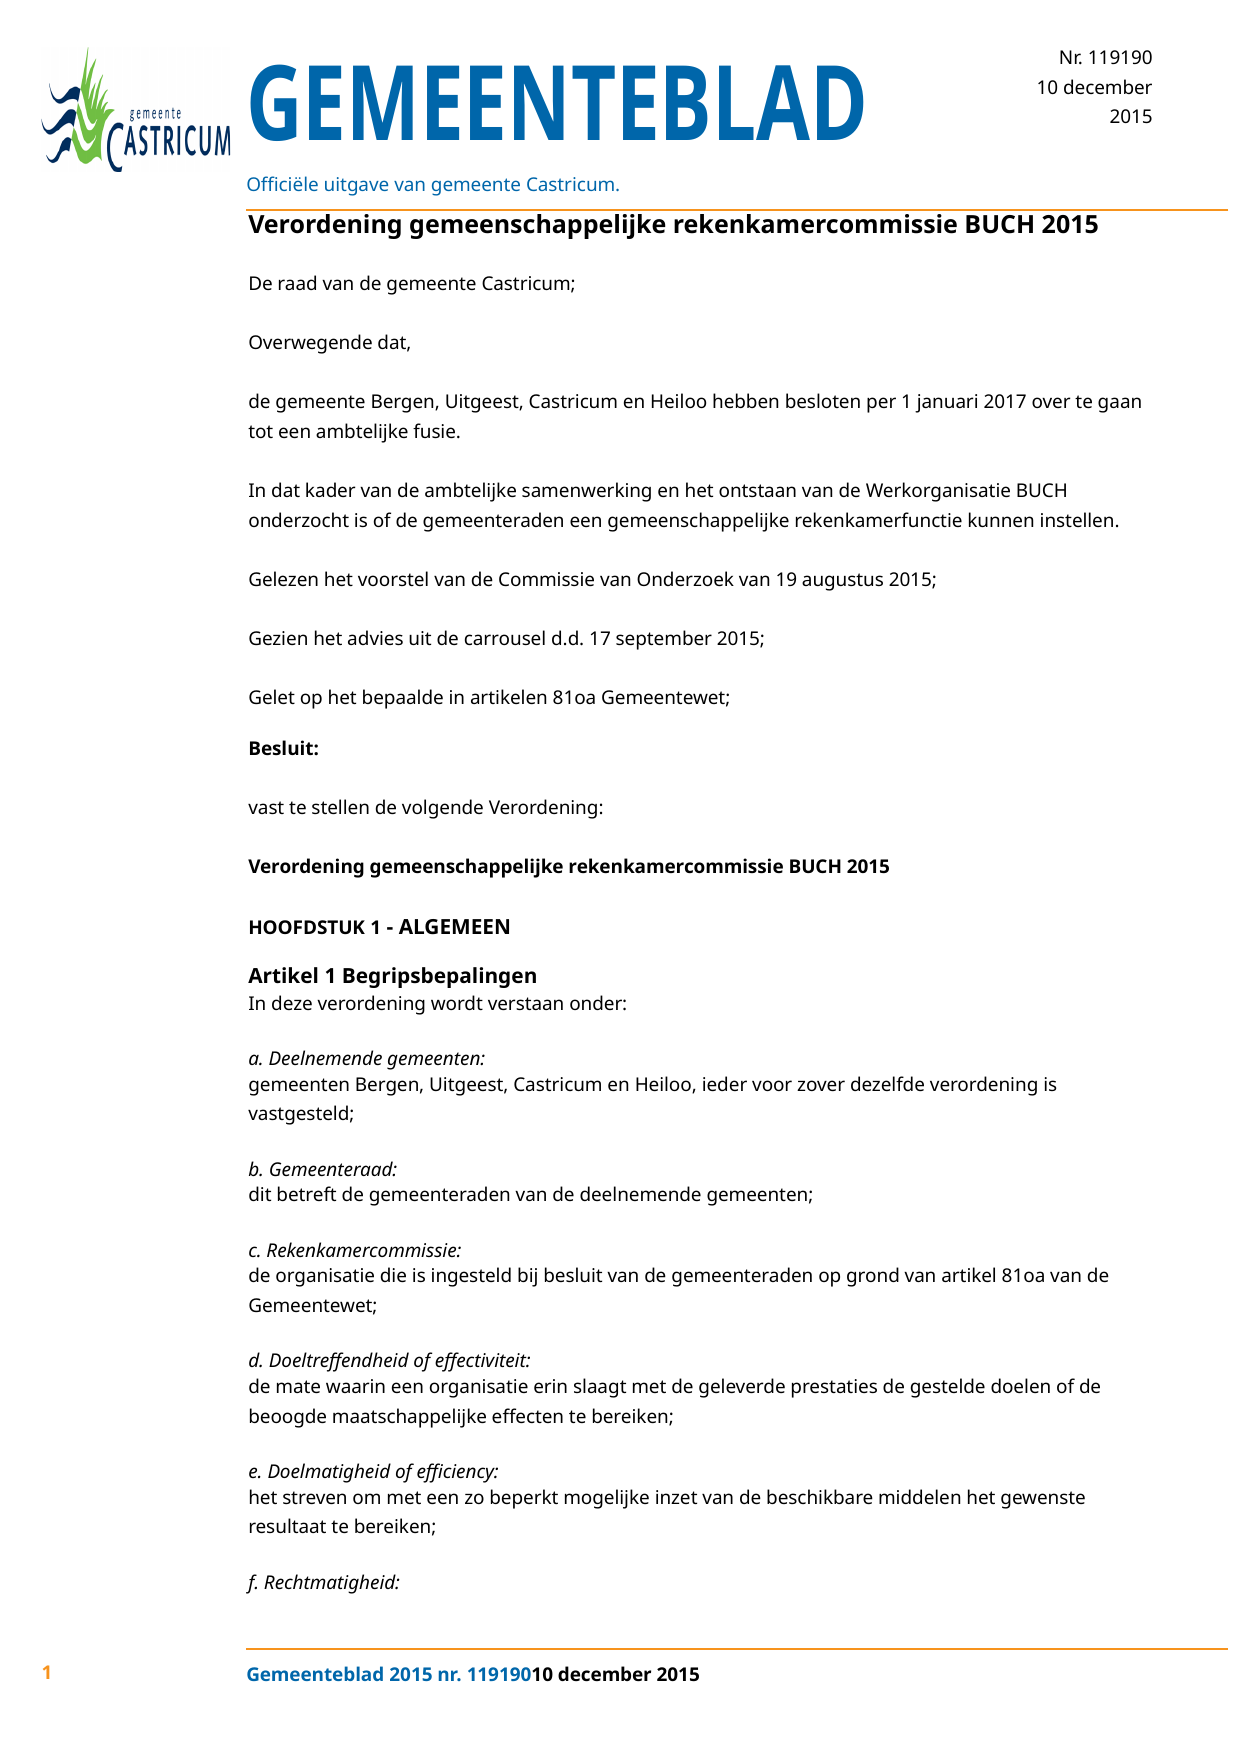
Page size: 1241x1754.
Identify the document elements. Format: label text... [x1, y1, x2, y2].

text Verordening gemeenschappelijke rekenkamercommissie BUCH 2015 [248, 853, 1152, 879]
text de mate waarin een organisatie erin slaagt met de geleverde prestaties de gestelde doelen of de beoogde maatschappelijke effecten te bereiken; [248, 1373, 1152, 1429]
text f. Rechtmatigheid: [248, 1569, 1152, 1594]
text De raad van de gemeente Castricum; [248, 270, 1152, 296]
text de gemeente Bergen, Uitgeest, Castricum en Heiloo hebben besloten per 1 januari 2017 over te gaan tot een ambtelijke fusie. [248, 389, 1152, 444]
text Besluit: [248, 735, 1152, 761]
picture [41, 47, 231, 172]
text Artikel 1 Begripsbepalingen [248, 962, 1152, 990]
text b. Gemeenteraad: [248, 1156, 1152, 1182]
text a. Deelnemende gemeenten: [248, 1045, 1152, 1071]
text gemeenten Bergen, Uitgeest, Castricum en Heiloo, ieder voor zover dezelfde verordening is vastgesteld; [248, 1071, 1152, 1126]
text Verordening gemeenschappelijke rekenkamercommissie BUCH 2015 [248, 211, 1152, 241]
text dit betreft de gemeenteraden van de deelnemende gemeenten; [248, 1182, 1152, 1207]
text In dat kader van de ambtelijke samenwerking en het ontstaan van de Werkorganisatie BUCH onderzocht is of de gemeenteraden een gemeenschappelijke rekenkamerfunctie kunnen instellen. [248, 477, 1152, 533]
text HOOFDSTUK 1 - ALGEMEEN [248, 912, 1152, 941]
text In deze verordening wordt verstaan onder: [248, 990, 1152, 1016]
text e. Doelmatigheid of efficiency: [248, 1458, 1152, 1484]
text Gelet op het bepaalde in artikelen 81oa Gemeentewet; [248, 684, 1152, 710]
text d. Doeltreffendheid of effectiviteit: [248, 1348, 1152, 1373]
text Gezien het advies uit de carrousel d.d. 17 september 2015; [248, 625, 1152, 651]
text vast te stellen de volgende Verordening: [248, 794, 1152, 820]
text het streven om met een zo beperkt mogelijke inzet van de beschikbare middelen het gewenste resultaat te bereiken; [248, 1484, 1152, 1539]
text Gelezen het voorstel van de Commissie van Onderzoek van 19 augustus 2015; [248, 566, 1152, 592]
text Overwegende dat, [248, 329, 1152, 355]
text de organisatie die is ingesteld bij besluit van de gemeenteraden op grond van artikel 81oa van de Gemeentewet; [248, 1263, 1152, 1318]
text c. Rekenkamercommissie: [248, 1237, 1152, 1263]
